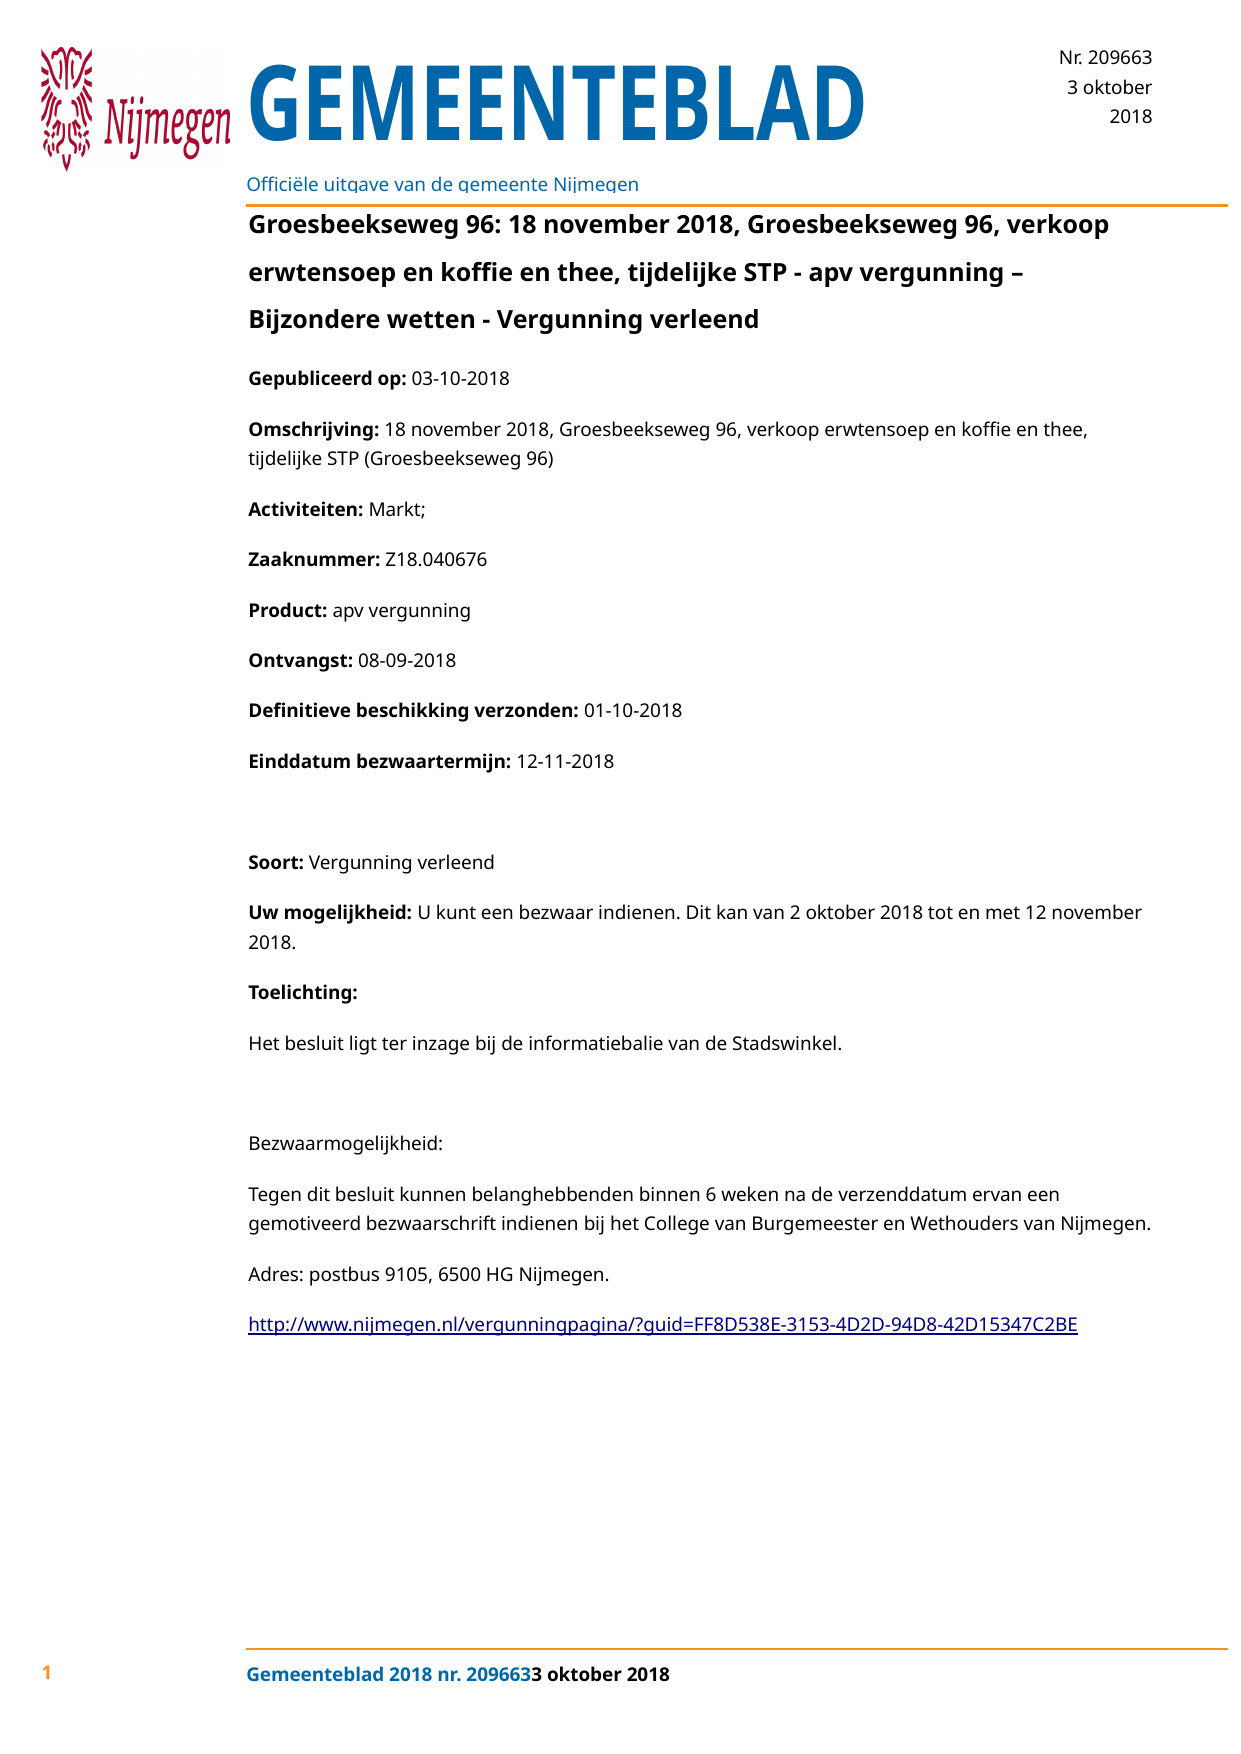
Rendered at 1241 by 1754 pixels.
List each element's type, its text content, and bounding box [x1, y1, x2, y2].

text Product: apv vergunning [248, 597, 1152, 622]
text Soort: Vergunning verleend [248, 849, 1152, 874]
text Adres: postbus 9105, 6500 HG Nijmegen. [248, 1261, 1152, 1287]
text Tegen dit besluit kunnen belanghebbenden binnen 6 weken na de verzenddatum ervan een gemotiveerd bezwaarschrift indienen bij het College van Burgemeester en Wethouders van Nijmegen. [248, 1181, 1152, 1236]
text Ontvangst: 08-09-2018 [248, 647, 1152, 673]
text http://www.nijmegen.nl/vergunningpagina/?guid=FF8D538E-3153-4D2D-94D8-42D15347C2BE [248, 1311, 1152, 1337]
text Omschrijving: 18 november 2018, Groesbeekseweg 96, verkoop erwtensoep en koffie en thee, tijdelijke STP (Groesbeekseweg 96) [248, 416, 1152, 471]
text Definitieve beschikking verzonden: 01-10-2018 [248, 698, 1152, 723]
text Groesbeekseweg 96: 18 november 2018, Groesbeekseweg 96, verkoop erwtensoep en koffie en thee, tijdelijke STP - apv vergunning – Bijzondere wetten - Vergunning verleend [248, 207, 1152, 336]
text Bezwaarmogelijkheid: [248, 1131, 1152, 1156]
picture [41, 47, 231, 172]
text Activiteiten: Markt; [248, 496, 1152, 522]
text Toelichting: [248, 979, 1152, 1005]
text Zaaknummer: Z18.040676 [248, 546, 1152, 572]
text Gepubliceerd op: 03-10-2018 [248, 366, 1152, 391]
text Einddatum bezwaartermijn: 12-11-2018 [248, 748, 1152, 774]
text Uw mogelijkheid: U kunt een bezwaar indienen. Dit kan van 2 oktober 2018 tot en met 12 november 2018. [248, 899, 1152, 954]
text Het besluit ligt ter inzage bij de informatiebalie van de Stadswinkel. [248, 1030, 1152, 1055]
